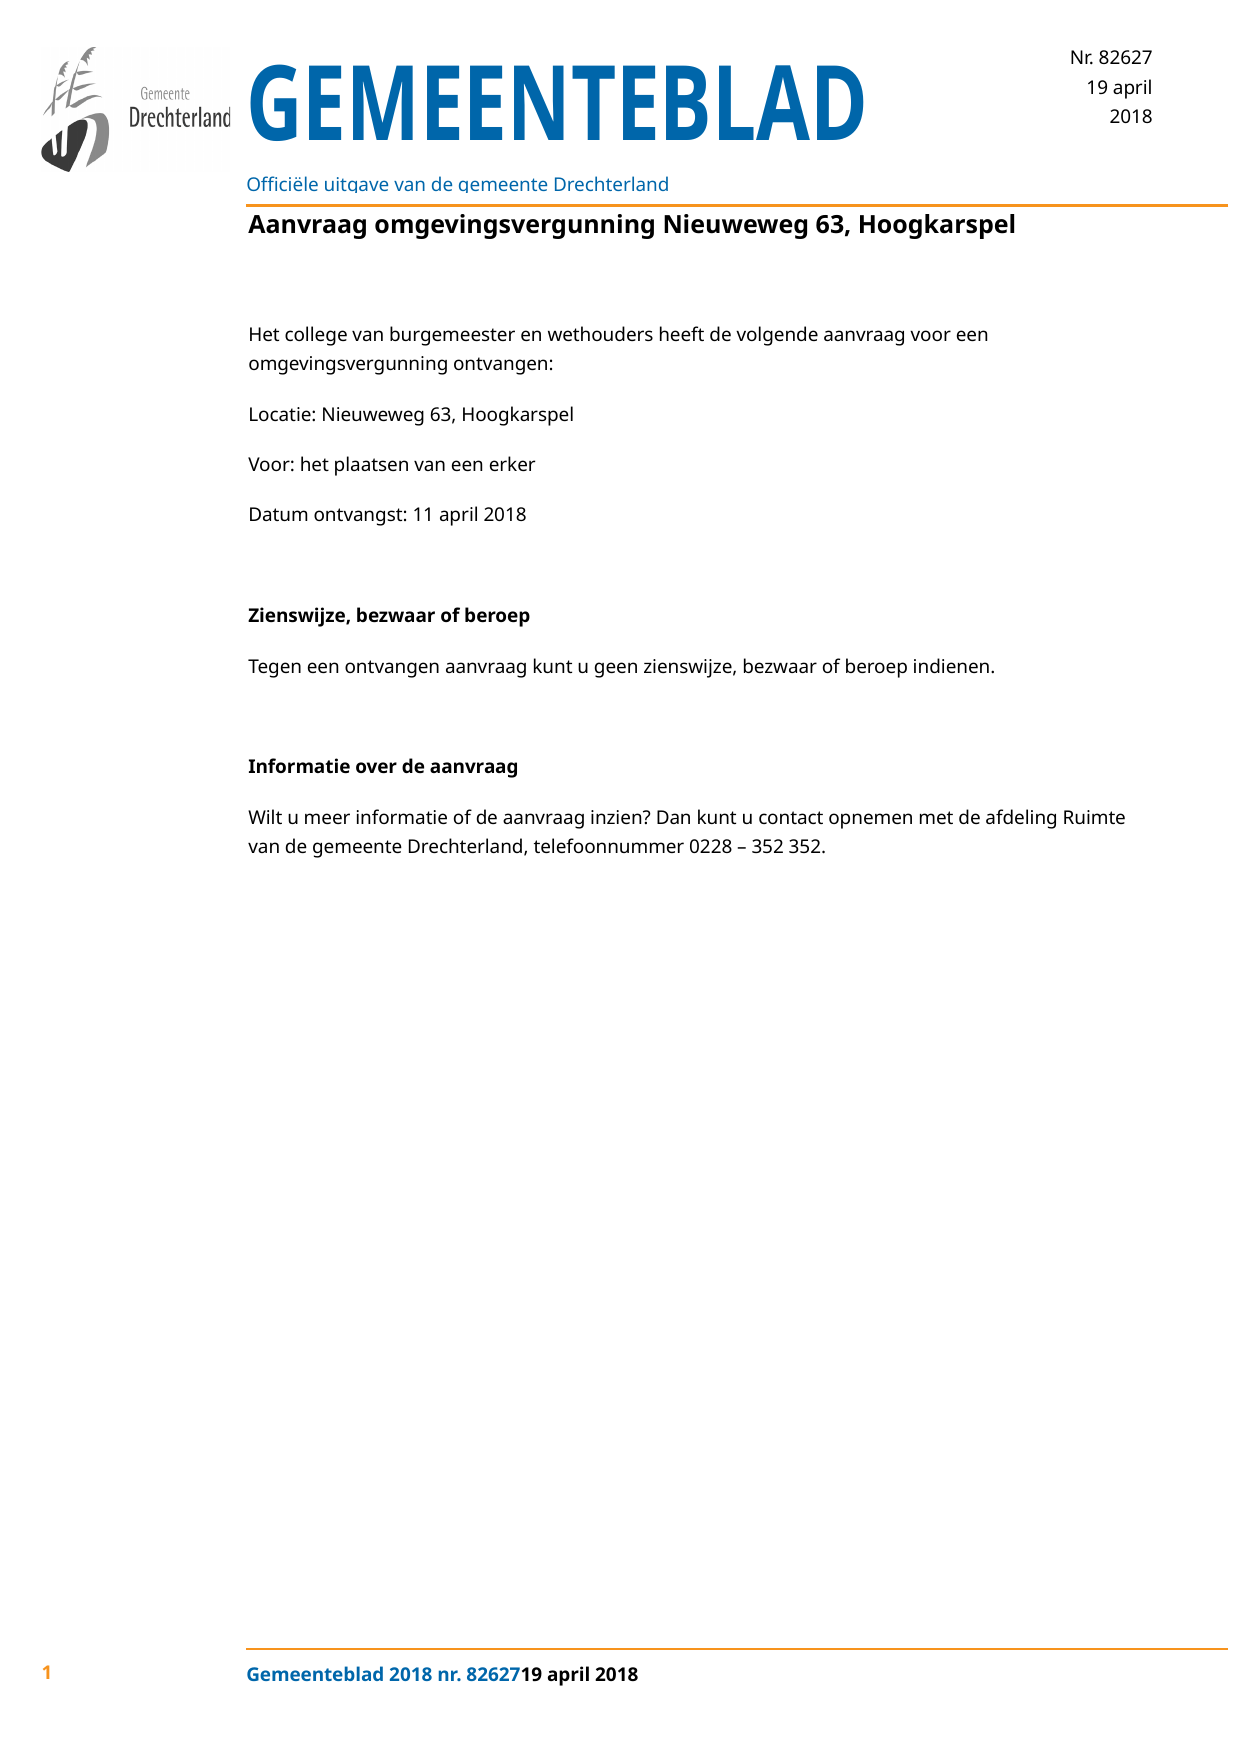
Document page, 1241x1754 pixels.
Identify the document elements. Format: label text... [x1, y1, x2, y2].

text Locatie: Nieuweweg 63, Hoogkarspel [248, 401, 1152, 426]
text Tegen een ontvangen aanvraag kunt u geen zienswijze, bezwaar of beroep indienen. [248, 653, 1152, 678]
text Voor: het plaatsen van een erker [248, 451, 1152, 477]
text Informatie over de aanvraag [248, 754, 1152, 779]
text Datum ontvangst: 11 april 2018 [248, 502, 1152, 527]
text Wilt u meer informatie of de aanvraag inzien? Dan kunt u contact opnemen met de afdeling Ruimte van de gemeente Drechterland, telefoonnummer 0228 – 352 352. [248, 804, 1152, 859]
text Aanvraag omgevingsvergunning Nieuweweg 63, Hoogkarspel [248, 207, 1152, 241]
text Het college van burgemeester en wethouders heeft de volgende aanvraag voor een omgevingsvergunning ontvangen: [248, 321, 1152, 376]
text Zienswijze, bezwaar of beroep [248, 602, 1152, 628]
picture [41, 47, 231, 172]
